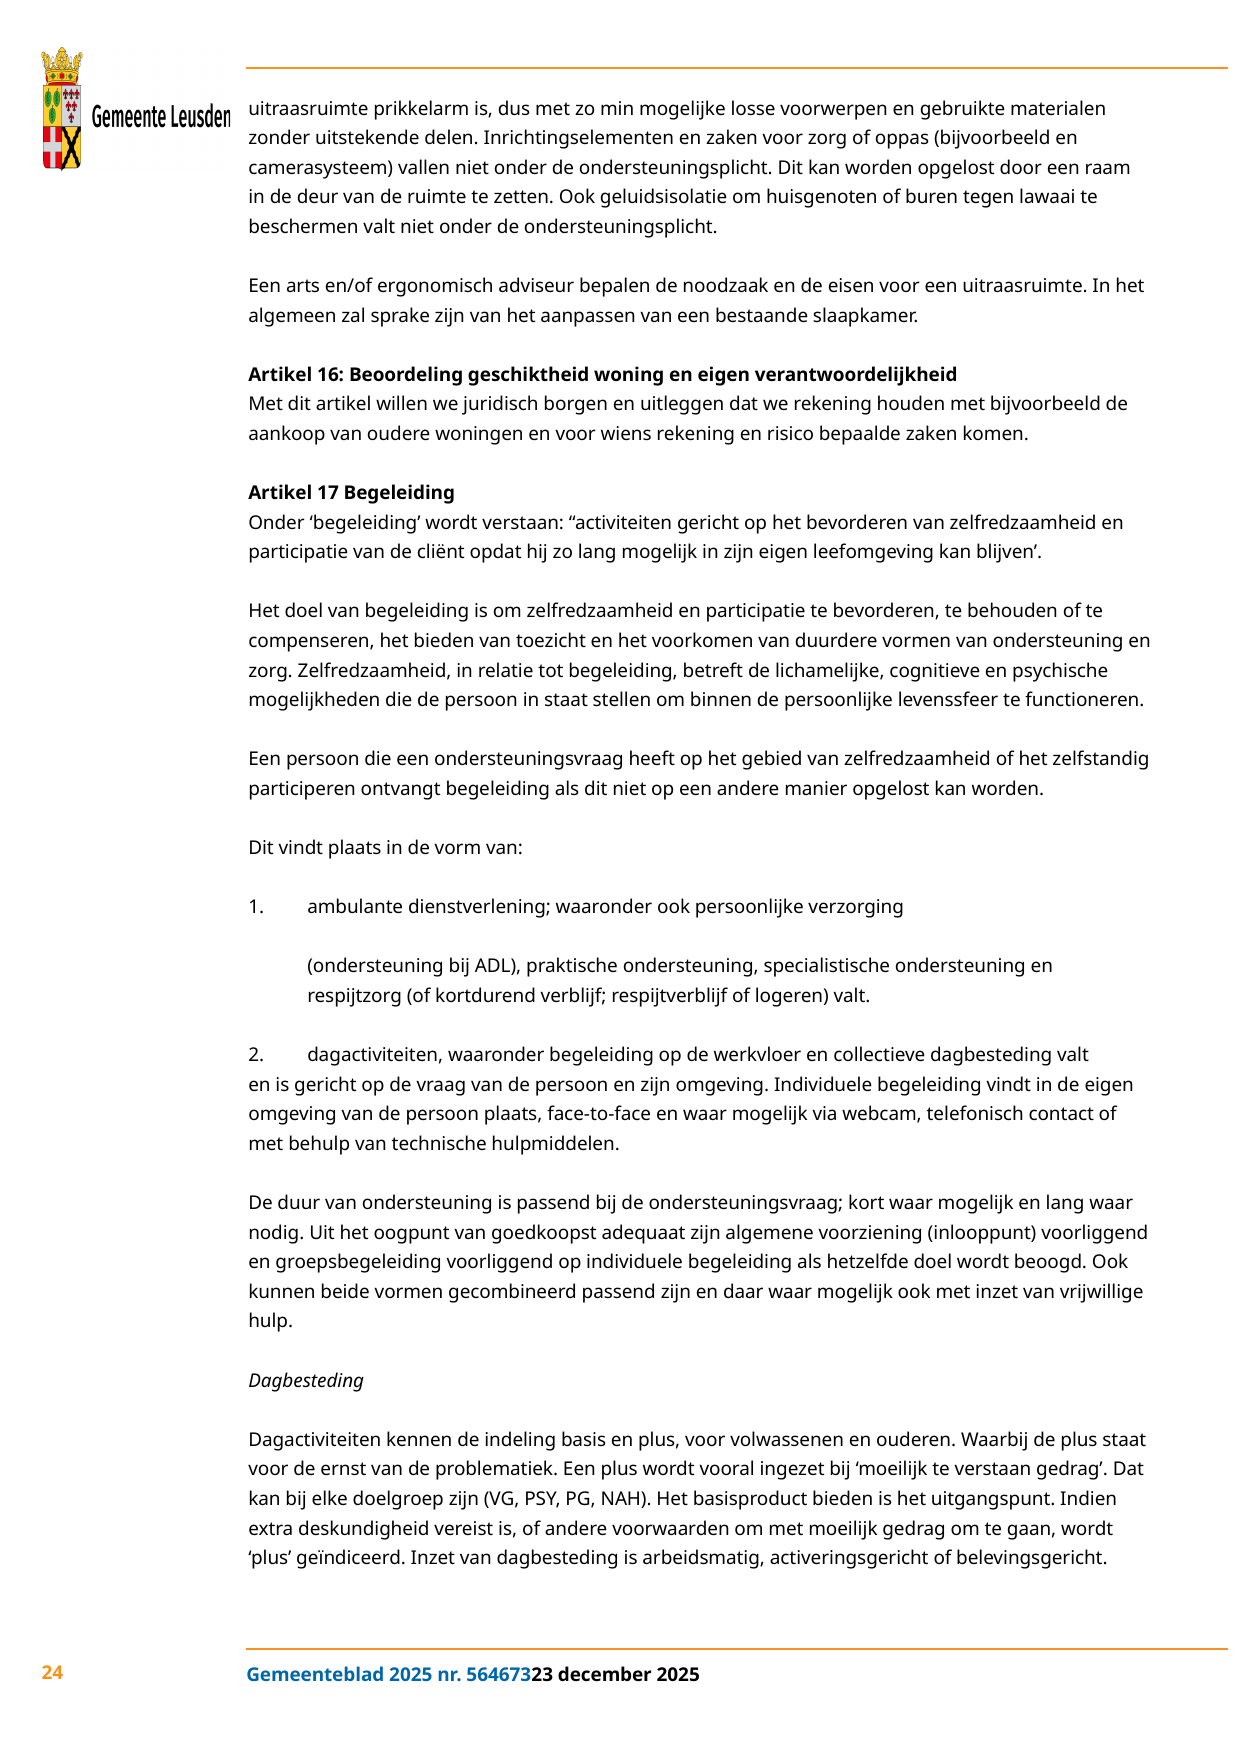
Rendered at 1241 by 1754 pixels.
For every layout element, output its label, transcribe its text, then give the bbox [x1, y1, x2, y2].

text Artikel 16: Beoordeling geschiktheid woning en eigen verantwoordelijkheid [248, 361, 1152, 387]
text Het doel van begeleiding is om zelfredzaamheid en participatie te bevorderen, te behouden of te compenseren, het bieden van toezicht en het voorkomen van duurdere vormen van ondersteuning en zorg. Zelfredzaamheid, in relatie tot begeleiding, betreft de lichamelijke, cognitieve en psychische mogelijkheden die de persoon in staat stellen om binnen de persoonlijke levenssfeer te functioneren. [248, 598, 1152, 712]
text Een arts en/of ergonomisch adviseur bepalen de noodzaak en de eisen voor een uitraasruimte. In het algemeen zal sprake zijn van het aanpassen van een bestaande slaapkamer. [248, 272, 1152, 328]
text Dagactiviteiten kennen de indeling basis en plus, voor volwassenen en ouderen. Waarbij de plus staat voor de ernst van de problematiek. Een plus wordt vooral ingezet bij ‘moeilijk te verstaan gedrag’. Dat kan bij elke doelgroep zijn (VG, PSY, PG, NAH). Het basisproduct bieden is het uitgangspunt. Indien extra deskundigheid vereist is, of andere voorwaarden om met moeilijk gedrag om te gaan, wordt ‘plus’ geïndiceerd. Inzet van dagbesteding is arbeidsmatig, activeringsgericht of belevingsgericht. [248, 1426, 1152, 1570]
text Artikel 17 Begeleiding [248, 479, 1152, 505]
list (ondersteuning bij ADL), praktische ondersteuning, specialistische ondersteuning en respijtzorg (of kortdurend verblijf; respijtverblijf of logeren) valt. [248, 953, 1152, 1008]
text Dagbesteding [248, 1367, 1152, 1393]
text Onder ‘begeleiding’ wordt verstaan: “activiteiten gericht op het bevorderen van zelfredzaamheid en participatie van de cliënt opdat hij zo lang mogelijk in zijn eigen leefomgeving kan blijven’. [248, 509, 1152, 564]
text Een persoon die een ondersteuningsvraag heeft op het gebied van zelfredzaamheid of het zelfstandig participeren ontvangt begeleiding als dit niet op een andere manier opgelost kan worden. [248, 746, 1152, 801]
text Met dit artikel willen we juridisch borgen en uitleggen dat we rekening houden met bijvoorbeeld de aankoop van oudere woningen en voor wiens rekening en risico bepaalde zaken komen. [248, 391, 1152, 446]
text Dit vindt plaats in de vorm van: [248, 834, 1152, 860]
text De duur van ondersteuning is passend bij de ondersteuningsvraag; kort waar mogelijk en lang waar nodig. Uit het oogpunt van goedkoopst adequaat zijn algemene voorziening (inlooppunt) voorliggend en groepsbegeleiding voorliggend op individuele begeleiding als hetzelfde doel wordt beoogd. Ook kunnen beide vormen gecombineerd passend zijn en daar waar mogelijk ook met inzet van vrijwillige hulp. [248, 1189, 1152, 1333]
list ambulante dienstverlening; waaronder ook persoonlijke verzorging [248, 893, 1152, 919]
text uitraasruimte prikkelarm is, dus met zo min mogelijke losse voorwerpen en gebruikte materialen zonder uitstekende delen. Inrichtingselementen en zaken voor zorg of oppas (bijvoorbeeld en camerasysteem) vallen niet onder de ondersteuningsplicht. Dit kan worden opgelost door een raam in de deur van de ruimte te zetten. Ook geluidsisolatie om huisgenoten of buren tegen lawaai te beschermen valt niet onder de ondersteuningsplicht. [248, 95, 1152, 239]
text en is gericht op de vraag van de persoon en zijn omgeving. Individuele begeleiding vindt in de eigen omgeving van de persoon plaats, face-to-face en waar mogelijk via webcam, telefonisch contact of met behulp van technische hulpmiddelen. [248, 1071, 1152, 1156]
list dagactiviteiten, waaronder begeleiding op de werkvloer en collectieve dagbesteding valt [248, 1041, 1152, 1067]
picture [41, 47, 231, 172]
